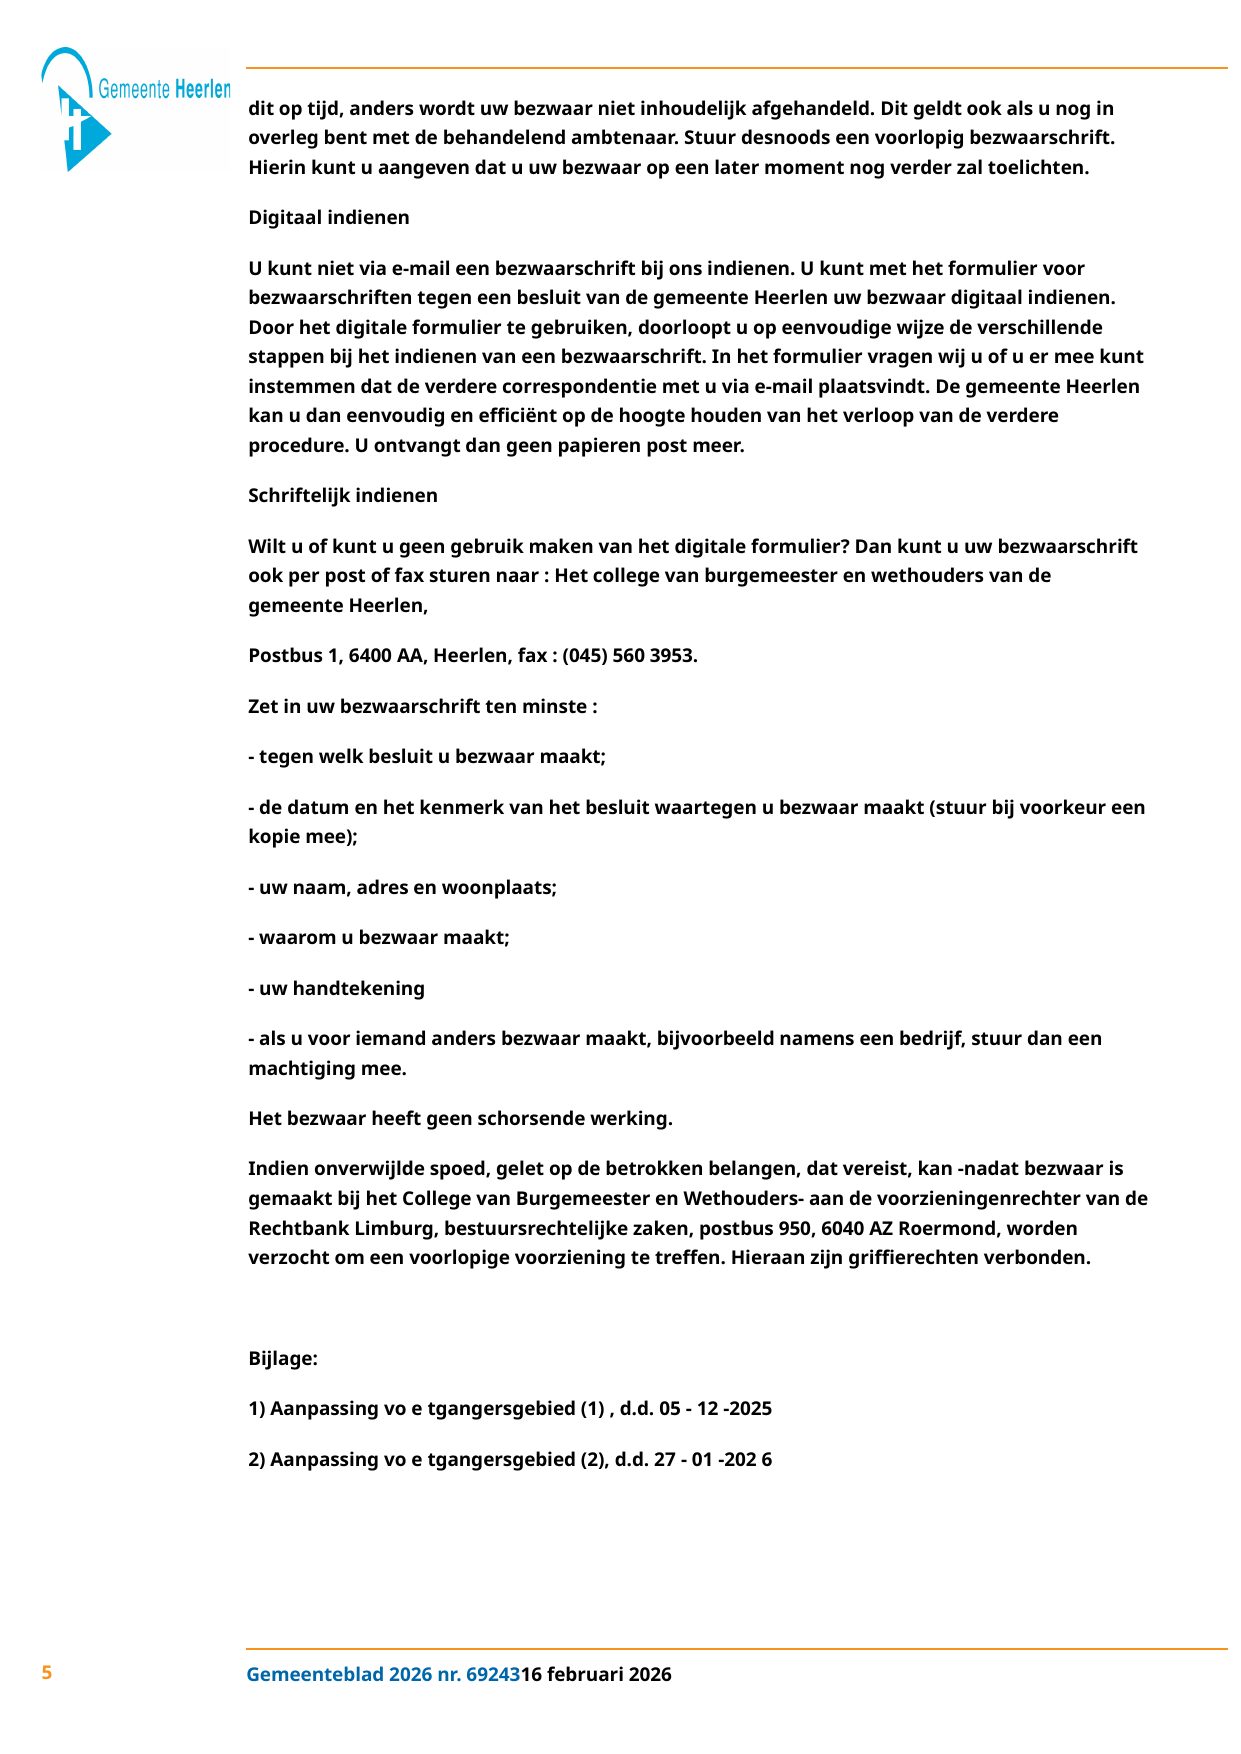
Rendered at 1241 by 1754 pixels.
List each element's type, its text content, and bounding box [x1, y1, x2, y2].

text - uw naam, adres en woonplaats; [248, 874, 1152, 900]
text Zet in uw bezwaarschrift ten minste : [248, 693, 1152, 719]
picture [41, 47, 231, 172]
text - waarom u bezwaar maakt; [248, 924, 1152, 950]
text 1) Aanpassing vo e tgangersgebied (1) , d.d. 05 - 12 -2025 [248, 1396, 1152, 1421]
text Schriftelijk indienen [248, 483, 1152, 508]
text - tegen welk besluit u bezwaar maakt; [248, 743, 1152, 769]
text Bijlage: [248, 1345, 1152, 1371]
text Het bezwaar heeft geen schorsende werking. [248, 1105, 1152, 1131]
text - als u voor iemand anders bezwaar maakt, bijvoorbeeld namens een bedrijf, stuur dan een machtiging mee. [248, 1025, 1152, 1081]
text - de datum en het kenmerk van het besluit waartegen u bezwaar maakt (stuur bij voorkeur een kopie mee); [248, 794, 1152, 849]
text Postbus 1, 6400 AA, Heerlen, fax : (045) 560 3953. [248, 643, 1152, 668]
picture [41, 47, 59, 70]
text U kunt niet via e-mail een bezwaarschrift bij ons indienen. U kunt met het formulier voor bezwaarschriften tegen een besluit van de gemeente Heerlen uw bezwaar digitaal indienen. Door het digitale formulier te gebruiken, doorloopt u op eenvoudige wijze de verschillende stappen bij het indienen van een bezwaarschrift. In het formulier vragen wij u of u er mee kunt instemmen dat de verdere correspondentie met u via e-mail plaatsvindt. De gemeente Heerlen kan u dan eenvoudig en efficiënt op de hoogte houden van het verloop van de verdere procedure. U ontvangt dan geen papieren post meer. [248, 255, 1152, 458]
text Indien onverwijlde spoed, gelet op de betrokken belangen, dat vereist, kan -nadat bezwaar is gemaakt bij het College van Burgemeester en Wethouders- aan de voorzieningenrechter van de Rechtbank Limburg, bestuursrechtelijke zaken, postbus 950, 6040 AZ Roermond, worden verzocht om een voorlopige voorziening te treffen. Hieraan zijn griffierechten verbonden. [248, 1156, 1152, 1270]
text - uw handtekening [248, 975, 1152, 1001]
text Digitaal indienen [248, 204, 1152, 230]
text 2) Aanpassing vo e tgangersgebied (2), d.d. 27 - 01 -202 6 [248, 1446, 1152, 1472]
text dit op tijd, anders wordt uw bezwaar niet inhoudelijk afgehandeld. Dit geldt ook als u nog in overleg bent met de behandelend ambtenaar. Stuur desnoods een voorlopig bezwaarschrift. Hierin kunt u aangeven dat u uw bezwaar op een later moment nog verder zal toelichten. [248, 95, 1152, 180]
text Wilt u of kunt u geen gebruik maken van het digitale formulier? Dan kunt u uw bezwaarschrift ook per post of fax sturen naar : Het college van burgemeester en wethouders van de gemeente Heerlen, [248, 533, 1152, 618]
